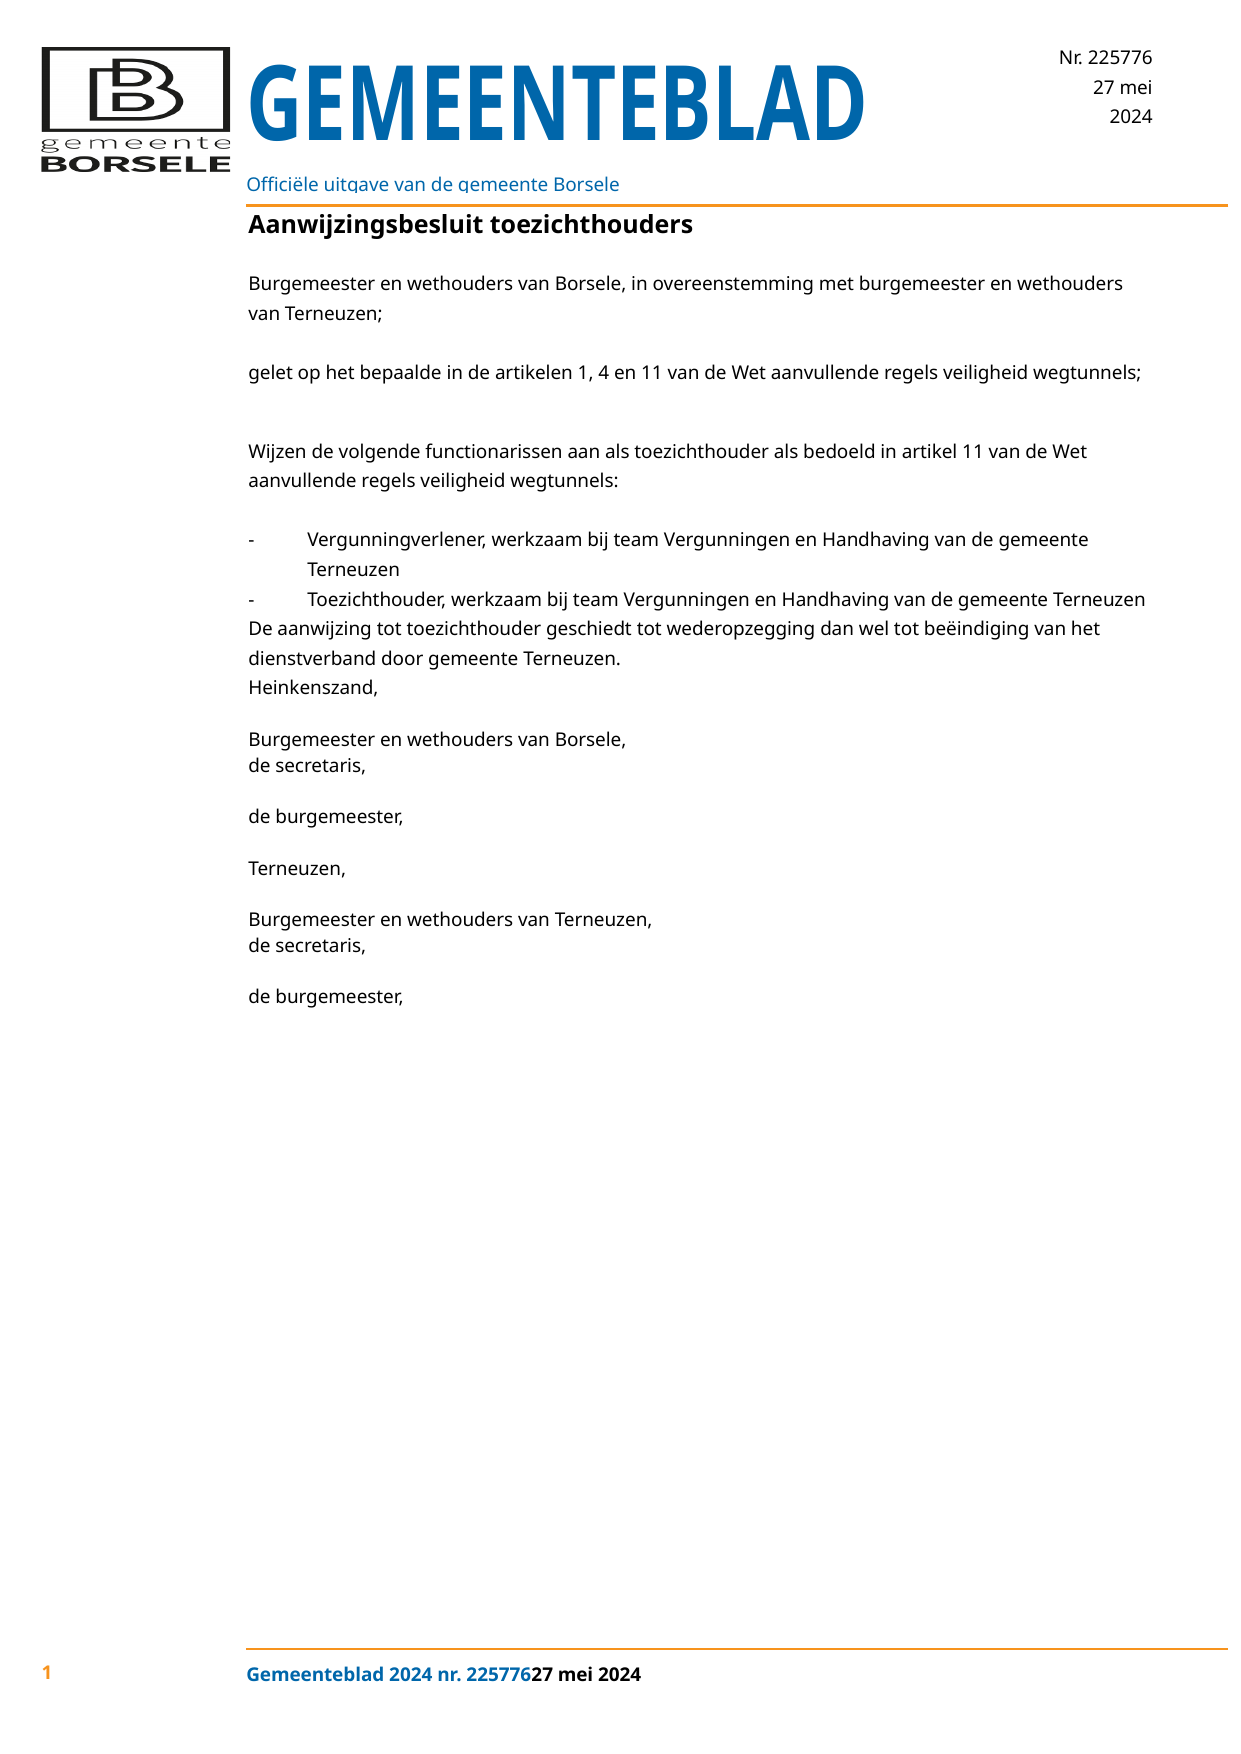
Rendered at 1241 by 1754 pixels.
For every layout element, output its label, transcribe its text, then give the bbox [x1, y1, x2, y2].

text Wijzen de volgende functionarissen aan als toezichthouder als bedoeld in artikel 11 van de Wet aanvullende regels veiligheid wegtunnels: [248, 438, 1152, 493]
list Vergunningverlener, werkzaam bij team Vergunningen en Handhaving van de gemeente Terneuzen [248, 527, 1152, 582]
text de burgemeester, [248, 803, 1152, 829]
text Terneuzen, [248, 855, 1152, 880]
text Aanwijzingsbesluit toezichthouders [248, 207, 1152, 241]
text Burgemeester en wethouders van Borsele, [248, 726, 1152, 752]
picture [41, 47, 231, 172]
text de burgemeester, [248, 983, 1152, 1009]
text Burgemeester en wethouders van Terneuzen, [248, 906, 1152, 932]
text de secretaris, [248, 932, 1152, 958]
text De aanwijzing tot toezichthouder geschiedt tot wederopzegging dan wel tot beëindiging van het dienstverband door gemeente Terneuzen. [248, 615, 1152, 671]
list Toezichthouder, werkzaam bij team Vergunningen en Handhaving van de gemeente Terneuzen [248, 586, 1152, 612]
text gelet op het bepaalde in de artikelen 1, 4 en 11 van de Wet aanvullende regels veiligheid wegtunnels; [248, 359, 1152, 385]
text Burgemeester en wethouders van Borsele, in overeenstemming met burgemeester en wethouders van Terneuzen; [248, 270, 1152, 326]
text Heinkenszand, [248, 674, 1152, 700]
text de secretaris, [248, 752, 1152, 777]
